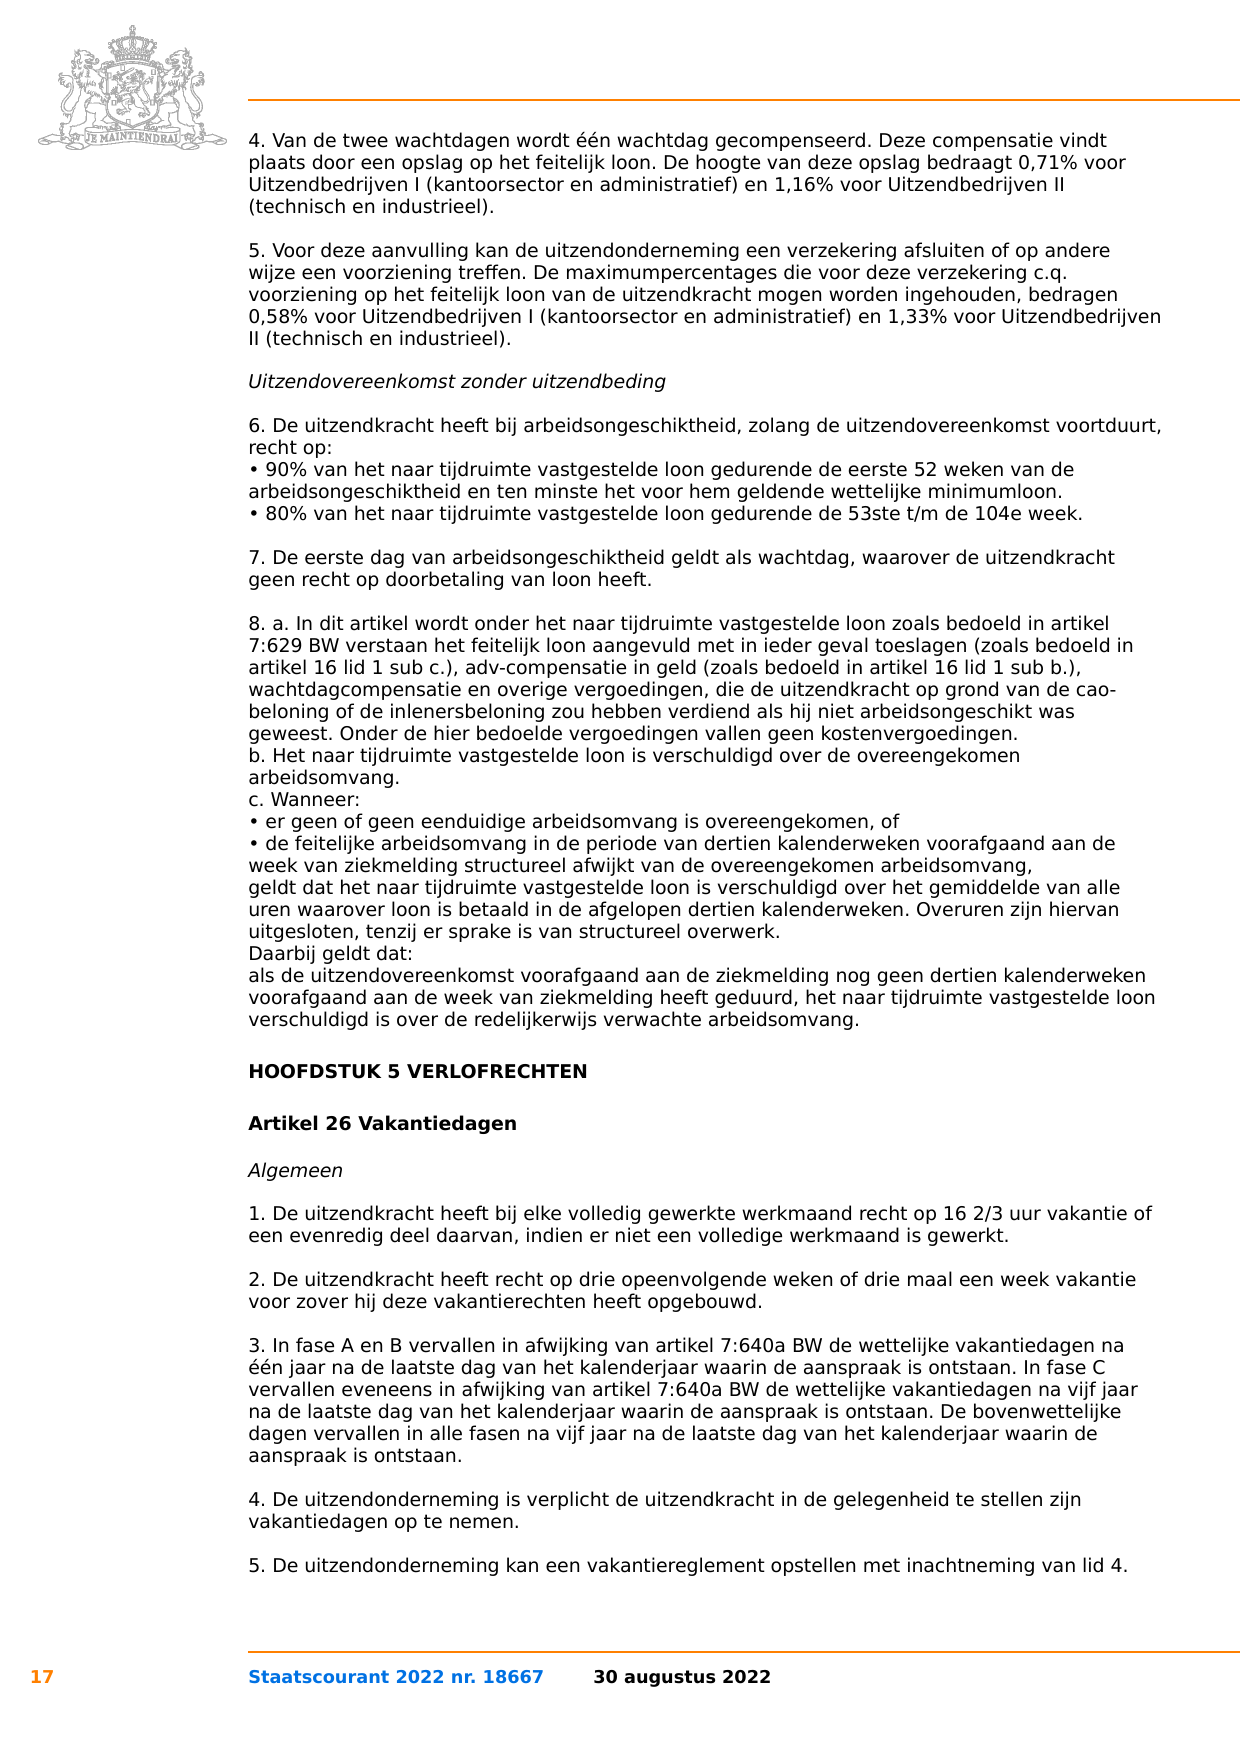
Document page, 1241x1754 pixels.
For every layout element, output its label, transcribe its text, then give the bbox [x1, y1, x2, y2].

subtitle Artikel 26 Vakantiedagen [248, 1112, 1163, 1134]
text • er geen of geen eenduidige arbeidsomvang is overeengekomen, of [248, 811, 1163, 833]
text 2. De uitzendkracht heeft recht op drie opeenvolgende weken of drie maal een week vakantie voor zover hij deze vakantierechten heeft opgebouwd. [248, 1269, 1163, 1313]
text Daarbij geldt dat: [248, 943, 1163, 964]
text 8. a. In dit artikel wordt onder het naar tijdruimte vastgestelde loon zoals bedoeld in artikel 7:629 BW verstaan het feitelijk loon aangevuld met in ieder geval toeslagen (zoals bedoeld in artikel 16 lid 1 sub c.), adv-compensatie in geld (zoals bedoeld in artikel 16 lid 1 sub b.), wachtdagcompensatie en overige vergoedingen, die de uitzendkracht op grond van de cao-beloning of de inlenersbeloning zou hebben verdiend als hij niet arbeidsongeschikt was geweest. Onder de hier bedoelde vergoedingen vallen geen kostenvergoedingen. [248, 613, 1163, 745]
text als de uitzendovereenkomst voorafgaand aan de ziekmelding nog geen dertien kalenderweken voorafgaand aan de week van ziekmelding heeft geduurd, het naar tijdruimte vastgestelde loon verschuldigd is over de redelijkerwijs verwachte arbeidsomvang. [248, 964, 1163, 1031]
text c. Wanneer: [248, 789, 1163, 811]
picture [38, 25, 227, 150]
text • 90% van het naar tijdruimte vastgestelde loon gedurende de eerste 52 weken van de arbeidsongeschiktheid en ten minste het voor hem geldende wettelijke minimumloon. [248, 459, 1163, 503]
text • de feitelijke arbeidsomvang in de periode van dertien kalenderweken voorafgaand aan de week van ziekmelding structureel afwijkt van de overeengekomen arbeidsomvang, [248, 833, 1163, 877]
text 5. Voor deze aanvulling kan de uitzendonderneming een verzekering afsluiten of op andere wijze een voorziening treffen. De maximumpercentages die voor deze verzekering c.q. voorziening op het feitelijk loon van de uitzendkracht mogen worden ingehouden, bedragen 0,58% voor Uitzendbedrijven I (kantoorsector en administratief) en 1,33% voor Uitzendbedrijven II (technisch en industrieel). [248, 240, 1163, 349]
text 6. De uitzendkracht heeft bij arbeidsongeschiktheid, zolang de uitzendovereenkomst voortduurt, recht op: [248, 415, 1163, 459]
text 4. De uitzendonderneming is verplicht de uitzendkracht in de gelegenheid te stellen zijn vakantiedagen op te nemen. [248, 1489, 1163, 1533]
text 5. De uitzendonderneming kan een vakantiereglement opstellen met inachtneming van lid 4. [248, 1554, 1163, 1577]
text 3. In fase A en B vervallen in afwijking van artikel 7:640a BW de wettelijke vakantiedagen na één jaar na de laatste dag van het kalenderjaar waarin de aanspraak is ontstaan. In fase C vervallen eveneens in afwijking van artikel 7:640a BW de wettelijke vakantiedagen na vijf jaar na de laatste dag van het kalenderjaar waarin de aanspraak is ontstaan. De bovenwettelijke dagen vervallen in alle fasen na vijf jaar na de laatste dag van het kalenderjaar waarin de aanspraak is ontstaan. [248, 1335, 1163, 1467]
subtitle Uitzendovereenkomst zonder uitzendbeding [248, 371, 1163, 393]
text 1. De uitzendkracht heeft bij elke volledig gewerkte werkmaand recht op 16 2/3 uur vakantie of een evenredig deel daarvan, indien er niet een volledige werkmaand is gewerkt. [248, 1203, 1163, 1247]
subtitle Algemeen [248, 1159, 1163, 1181]
text 7. De eerste dag van arbeidsongeschiktheid geldt als wachtdag, waarover de uitzendkracht geen recht op doorbetaling van loon heeft. [248, 547, 1163, 591]
text b. Het naar tijdruimte vastgestelde loon is verschuldigd over de overeengekomen arbeidsomvang. [248, 745, 1163, 789]
text geldt dat het naar tijdruimte vastgestelde loon is verschuldigd over het gemiddelde van alle uren waarover loon is betaald in de afgelopen dertien kalenderweken. Overuren zijn hiervan uitgesloten, tenzij er sprake is van structureel overwerk. [248, 877, 1163, 943]
text • 80% van het naar tijdruimte vastgestelde loon gedurende de 53ste t/m de 104e week. [248, 503, 1163, 525]
text 4. Van de twee wachtdagen wordt één wachtdag gecompenseerd. Deze compensatie vindt plaats door een opslag op het feitelijk loon. De hoogte van deze opslag bedraagt 0,71% voor Uitzendbedrijven I (kantoorsector en administratief) en 1,16% voor Uitzendbedrijven II (technisch en industrieel). [248, 130, 1163, 218]
subtitle HOOFDSTUK 5 VERLOFRECHTEN [248, 1061, 1163, 1082]
